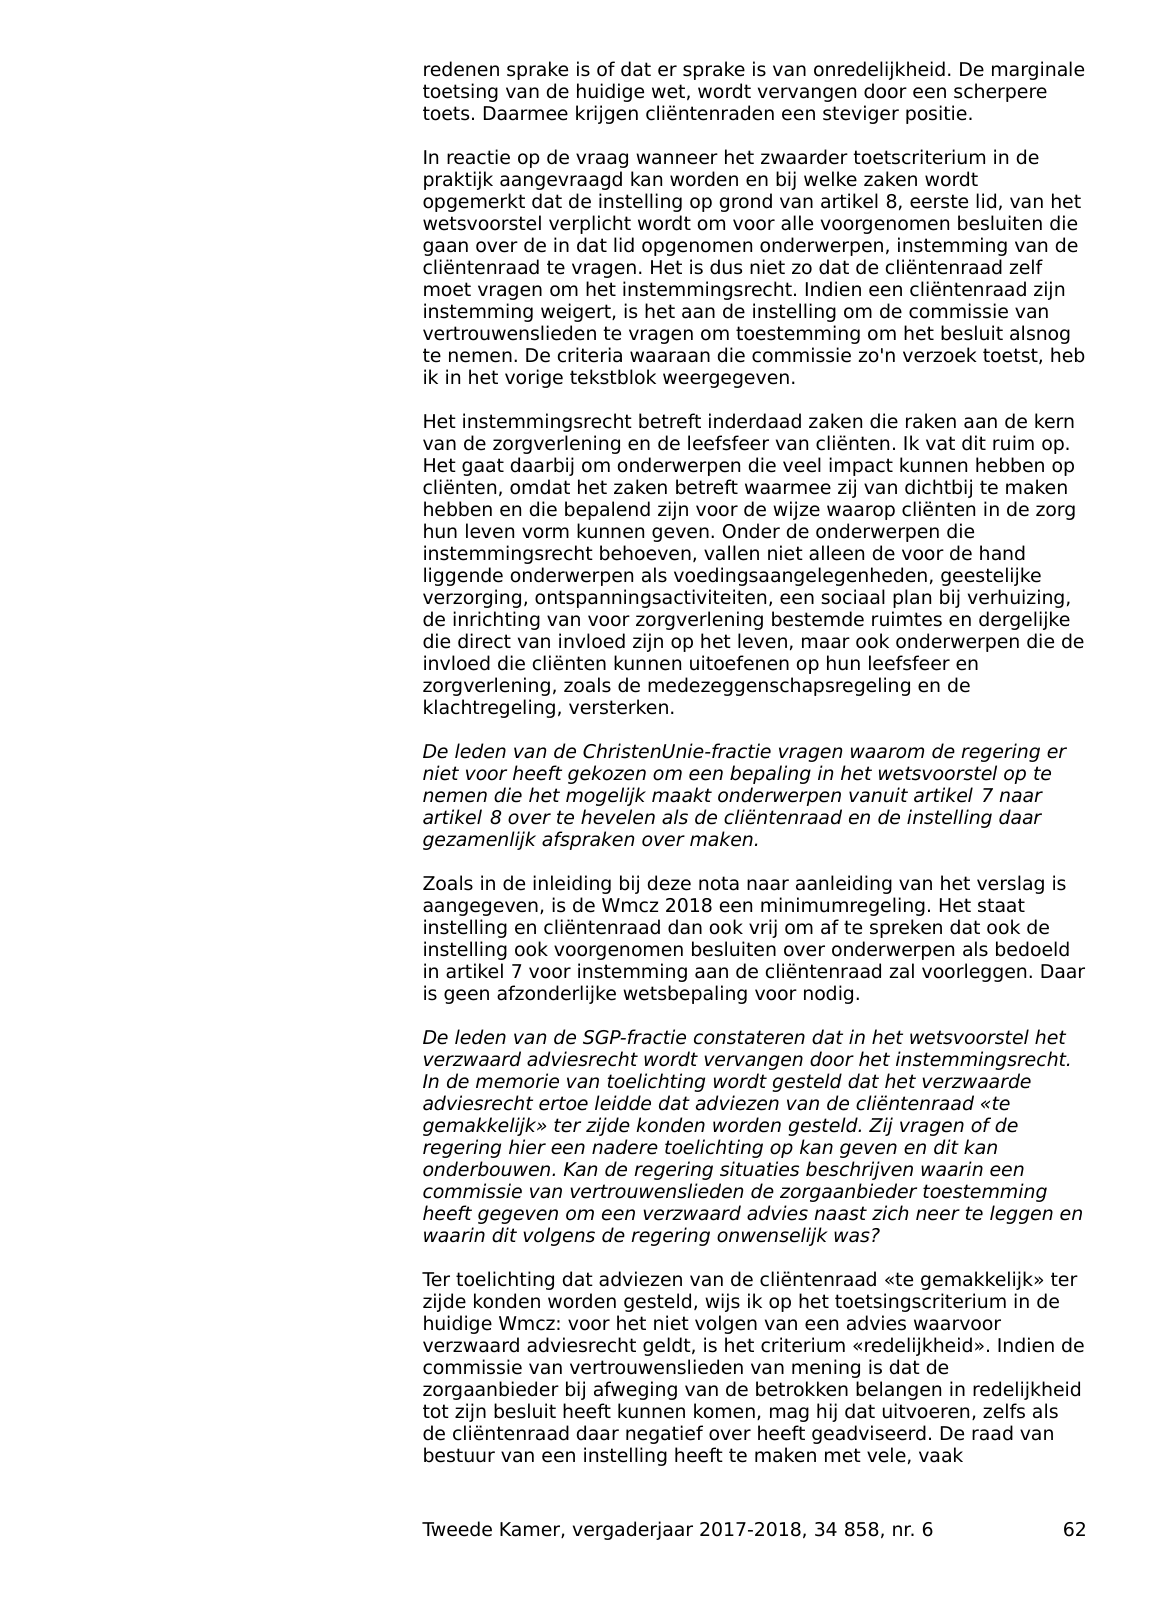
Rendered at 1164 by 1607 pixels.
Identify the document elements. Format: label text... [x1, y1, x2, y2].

text De leden van de ChristenUnie-fractie vragen waarom de regering er niet voor heeft gekozen om een bepaling in het wetsvoorstel op te nemen die het mogelijk maakt onderwerpen vanuit artikel 7 naar artikel 8 over te hevelen als de cliëntenraad en de instelling daar gezamenlijk afspraken over maken. [422, 741, 1087, 851]
text Zoals in de inleiding bij deze nota naar aanleiding van het verslag is aangegeven, is de Wmcz 2018 een minimumregeling. Het staat instelling en cliëntenraad dan ook vrij om af te spreken dat ook de instelling ook voorgenomen besluiten over onderwerpen als bedoeld in artikel 7 voor instemming aan de cliëntenraad zal voorleggen. Daar is geen afzonderlijke wetsbepaling voor nodig. [422, 873, 1087, 1005]
text Ter toelichting dat adviezen van de cliëntenraad «te gemakkelijk» ter zijde konden worden gesteld, wijs ik op het toetsingscriterium in de huidige Wmcz: voor het niet volgen van een advies waarvoor verzwaard adviesrecht geldt, is het criterium «redelijkheid». Indien de commissie van vertrouwenslieden van mening is dat de zorgaanbieder bij afweging van de betrokken belangen in redelijkheid tot zijn besluit heeft kunnen komen, mag hij dat uitvoeren, zelfs als de cliëntenraad daar negatief over heeft geadviseerd. De raad van bestuur van een instelling heeft te maken met vele, vaak [422, 1269, 1087, 1467]
text In reactie op de vraag wanneer het zwaarder toetscriterium in de praktijk aangevraagd kan worden en bij welke zaken wordt opgemerkt dat de instelling op grond van artikel 8, eerste lid, van het wetsvoorstel verplicht wordt om voor alle voorgenomen besluiten die gaan over de in dat lid opgenomen onderwerpen, instemming van de cliëntenraad te vragen. Het is dus niet zo dat de cliëntenraad zelf moet vragen om het instemmingsrecht. Indien een cliëntenraad zijn instemming weigert, is het aan de instelling om de commissie van vertrouwenslieden te vragen om toestemming om het besluit alsnog te nemen. De criteria waaraan die commissie zo'n verzoek toetst, heb ik in het vorige tekstblok weergegeven. [422, 147, 1087, 389]
text De leden van de SGP-fractie constateren dat in het wetsvoorstel het verzwaard adviesrecht wordt vervangen door het instemmingsrecht. In de memorie van toelichting wordt gesteld dat het verzwaarde adviesrecht ertoe leidde dat adviezen van de cliëntenraad «te gemakkelijk» ter zijde konden worden gesteld. Zij vragen of de regering hier een nadere toelichting op kan geven en dit kan onderbouwen. Kan de regering situaties beschrijven waarin een commissie van vertrouwenslieden de zorgaanbieder toestemming heeft gegeven om een verzwaard advies naast zich neer te leggen en waarin dit volgens de regering onwenselijk was? [422, 1027, 1087, 1247]
text redenen sprake is of dat er sprake is van onredelijkheid. De marginale toetsing van de huidige wet, wordt vervangen door een scherpere toets. Daarmee krijgen cliëntenraden een steviger positie. [422, 59, 1087, 125]
text Het instemmingsrecht betreft inderdaad zaken die raken aan de kern van de zorgverlening en de leefsfeer van cliënten. Ik vat dit ruim op. Het gaat daarbij om onderwerpen die veel impact kunnen hebben op cliënten, omdat het zaken betreft waarmee zij van dichtbij te maken hebben en die bepalend zijn voor de wijze waarop cliënten in de zorg hun leven vorm kunnen geven. Onder de onderwerpen die instemmingsrecht behoeven, vallen niet alleen de voor de hand liggende onderwerpen als voedingsaangelegenheden, geestelijke verzorging, ontspanningsactiviteiten, een sociaal plan bij verhuizing, de inrichting van voor zorgverlening bestemde ruimtes en dergelijke die direct van invloed zijn op het leven, maar ook onderwerpen die de invloed die cliënten kunnen uitoefenen op hun leefsfeer en zorgverlening, zoals de medezeggenschapsregeling en de klachtregeling, versterken. [422, 411, 1087, 719]
